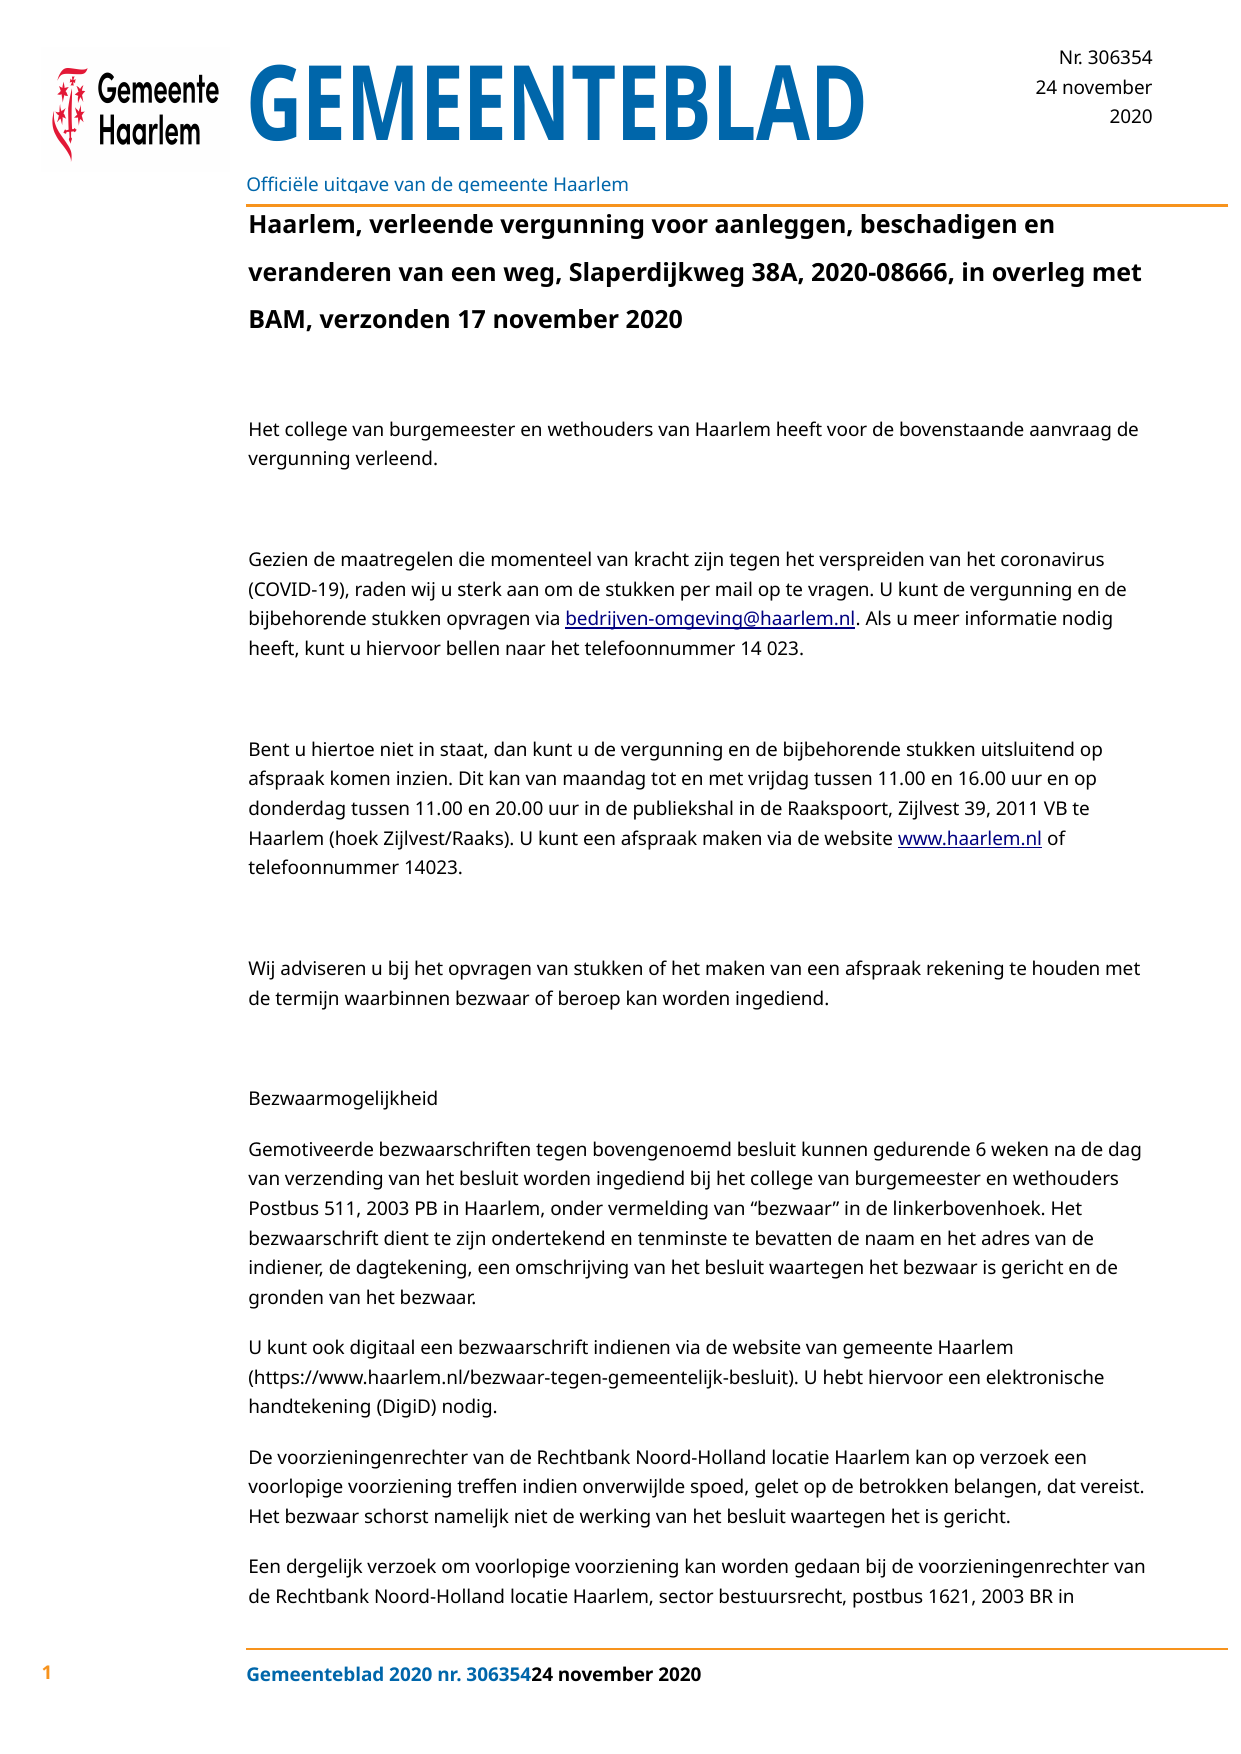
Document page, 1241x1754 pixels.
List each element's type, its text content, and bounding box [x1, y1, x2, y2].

text Wij adviseren u bij het opvragen van stukken of het maken van een afspraak rekening te houden met de termijn waarbinnen bezwaar of beroep kan worden ingediend. [248, 955, 1152, 1010]
text Bent u hiertoe niet in staat, dan kunt u de vergunning en de bijbehorende stukken uitsluitend op afspraak komen inzien. Dit kan van maandag tot en met vrijdag tussen 11.00 en 16.00 uur en op donderdag tussen 11.00 en 20.00 uur in de publiekshal in de Raakspoort, Zijlvest 39, 2011 VB te Haarlem (hoek Zijlvest/Raaks). U kunt een afspraak maken via de website www.haarlem.nl of telefoonnummer 14023. [248, 736, 1152, 880]
text Het college van burgemeester en wethouders van Haarlem heeft voor de bovenstaande aanvraag de vergunning verleend. [248, 416, 1152, 471]
text Bezwaarmogelijkheid [248, 1086, 1152, 1111]
text De voorzieningenrechter van de Rechtbank Noord-Holland locatie Haarlem kan op verzoek een voorlopige voorziening treffen indien onverwijlde spoed, gelet op de betrokken belangen, dat vereist. Het bezwaar schorst namelijk niet de werking van het besluit waartegen het is gericht. [248, 1444, 1152, 1529]
picture [41, 47, 231, 172]
text U kunt ook digitaal een bezwaarschrift indienen via de website van gemeente Haarlem (https://www.haarlem.nl/bezwaar-tegen-gemeentelijk-besluit). U hebt hiervoor een elektronische handtekening (DigiD) nodig. [248, 1334, 1152, 1419]
text Gezien de maatregelen die momenteel van kracht zijn tegen het verspreiden van het coronavirus (COVID-19), raden wij u sterk aan om de stukken per mail op te vragen. U kunt de vergunning en de bijbehorende stukken opvragen via bedrijven-omgeving@haarlem.nl. Als u meer informatie nodig heeft, kunt u hiervoor bellen naar het telefoonnummer 14 023. [248, 546, 1152, 661]
text Een dergelijk verzoek om voorlopige voorziening kan worden gedaan bij de voorzieningenrechter van de Rechtbank Noord-Holland locatie Haarlem, sector bestuursrecht, postbus 1621, 2003 BR in [248, 1553, 1152, 1609]
text Haarlem, verleende vergunning voor aanleggen, beschadigen en veranderen van een weg, Slaperdijkweg 38A, 2020-08666, in overleg met BAM, verzonden 17 november 2020 [248, 207, 1152, 336]
text Gemotiveerde bezwaarschriften tegen bovengenoemd besluit kunnen gedurende 6 weken na de dag van verzending van het besluit worden ingediend bij het college van burgemeester en wethouders Postbus 511, 2003 PB in Haarlem, onder vermelding van “bezwaar” in de linkerbovenhoek. Het bezwaarschrift dient te zijn ondertekend en tenminste te bevatten de naam en het adres van de indiener, de dagtekening, een omschrijving van het besluit waartegen het bezwaar is gericht en de gronden van het bezwaar. [248, 1136, 1152, 1309]
